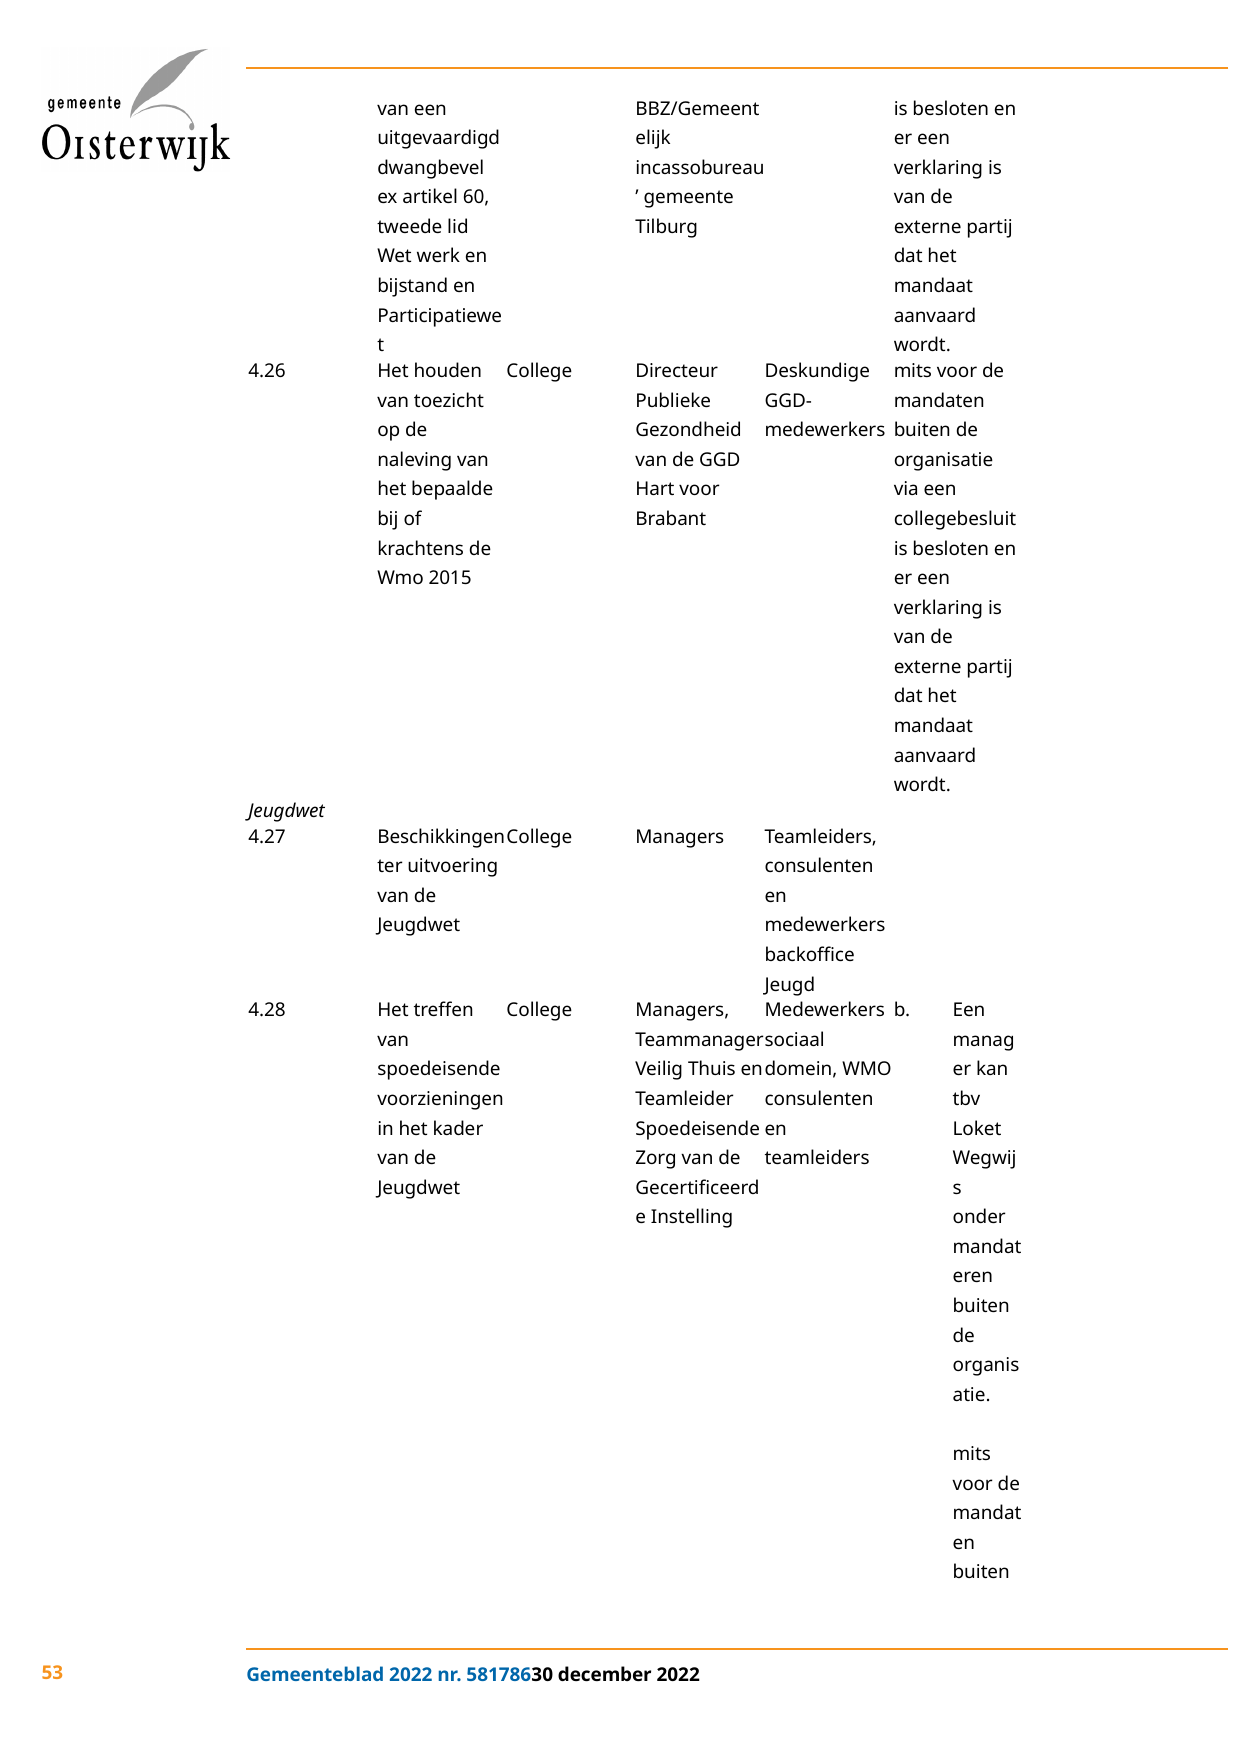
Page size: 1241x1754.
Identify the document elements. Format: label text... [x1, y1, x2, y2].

table_cell College [506, 996, 635, 1584]
table_cell Het houden van toezicht op de naleving van het bepaalde bij of krachtens de Wmo 2015 [377, 357, 506, 797]
table_cell College [506, 823, 635, 996]
table_cell Deskundige GGD-medewerkers [764, 357, 893, 797]
table_cell 4.27 [248, 823, 377, 996]
table_cell [1023, 797, 1152, 823]
table_cell [1023, 823, 1152, 996]
table_cell [248, 95, 377, 357]
table_cell Een manager kan tbv Loket Wegwijs ondermandateren buiten de organisatie. mits voor de mandaten buiten [894, 996, 1022, 1584]
table_cell [1023, 357, 1152, 797]
table_cell Managers [635, 823, 764, 996]
table_cell is besloten en er een verklaring is van de externe partij dat het mandaat aanvaard wordt. [894, 95, 1022, 357]
table_cell [506, 95, 635, 357]
table_cell BBZ/Gemeentelijk incassobureau’ gemeente Tilburg [635, 95, 764, 357]
table_cell College [506, 357, 635, 797]
table_cell Jeugdwet [248, 797, 1022, 823]
table_cell Managers, Teammanager Veilig Thuis en Teamleider Spoedeisende Zorg van de Gecertificeerde Instelling [635, 996, 764, 1584]
table_cell 4.28 [248, 996, 377, 1584]
table_cell mits voor de mandaten buiten de organisatie via een collegebesluit is besloten en er een verklaring is van de externe partij dat het mandaat aanvaard wordt. [894, 357, 1022, 797]
table_cell [764, 95, 893, 357]
table_cell Medewerkers sociaal domein, WMO consulenten en teamleiders [764, 996, 893, 1584]
picture [41, 47, 231, 172]
table_cell 4.26 [248, 357, 377, 797]
table_cell Het treffen van spoedeisende voorzieningen in het kader van de Jeugdwet [377, 996, 506, 1584]
table_cell Directeur Publieke Gezondheid van de GGD Hart voor Brabant [635, 357, 764, 797]
table_cell [894, 823, 1022, 996]
table_cell [1023, 996, 1152, 1584]
table_cell [1023, 95, 1152, 357]
table_cell van een uitgevaardigd dwangbevel ex artikel 60, tweede lid Wet werk en bijstand en Participatiewet [377, 95, 506, 357]
table_cell Teamleiders, consulenten en medewerkers backoffice Jeugd [764, 823, 893, 996]
table_cell Beschikkingen ter uitvoering van de Jeugdwet [377, 823, 506, 996]
